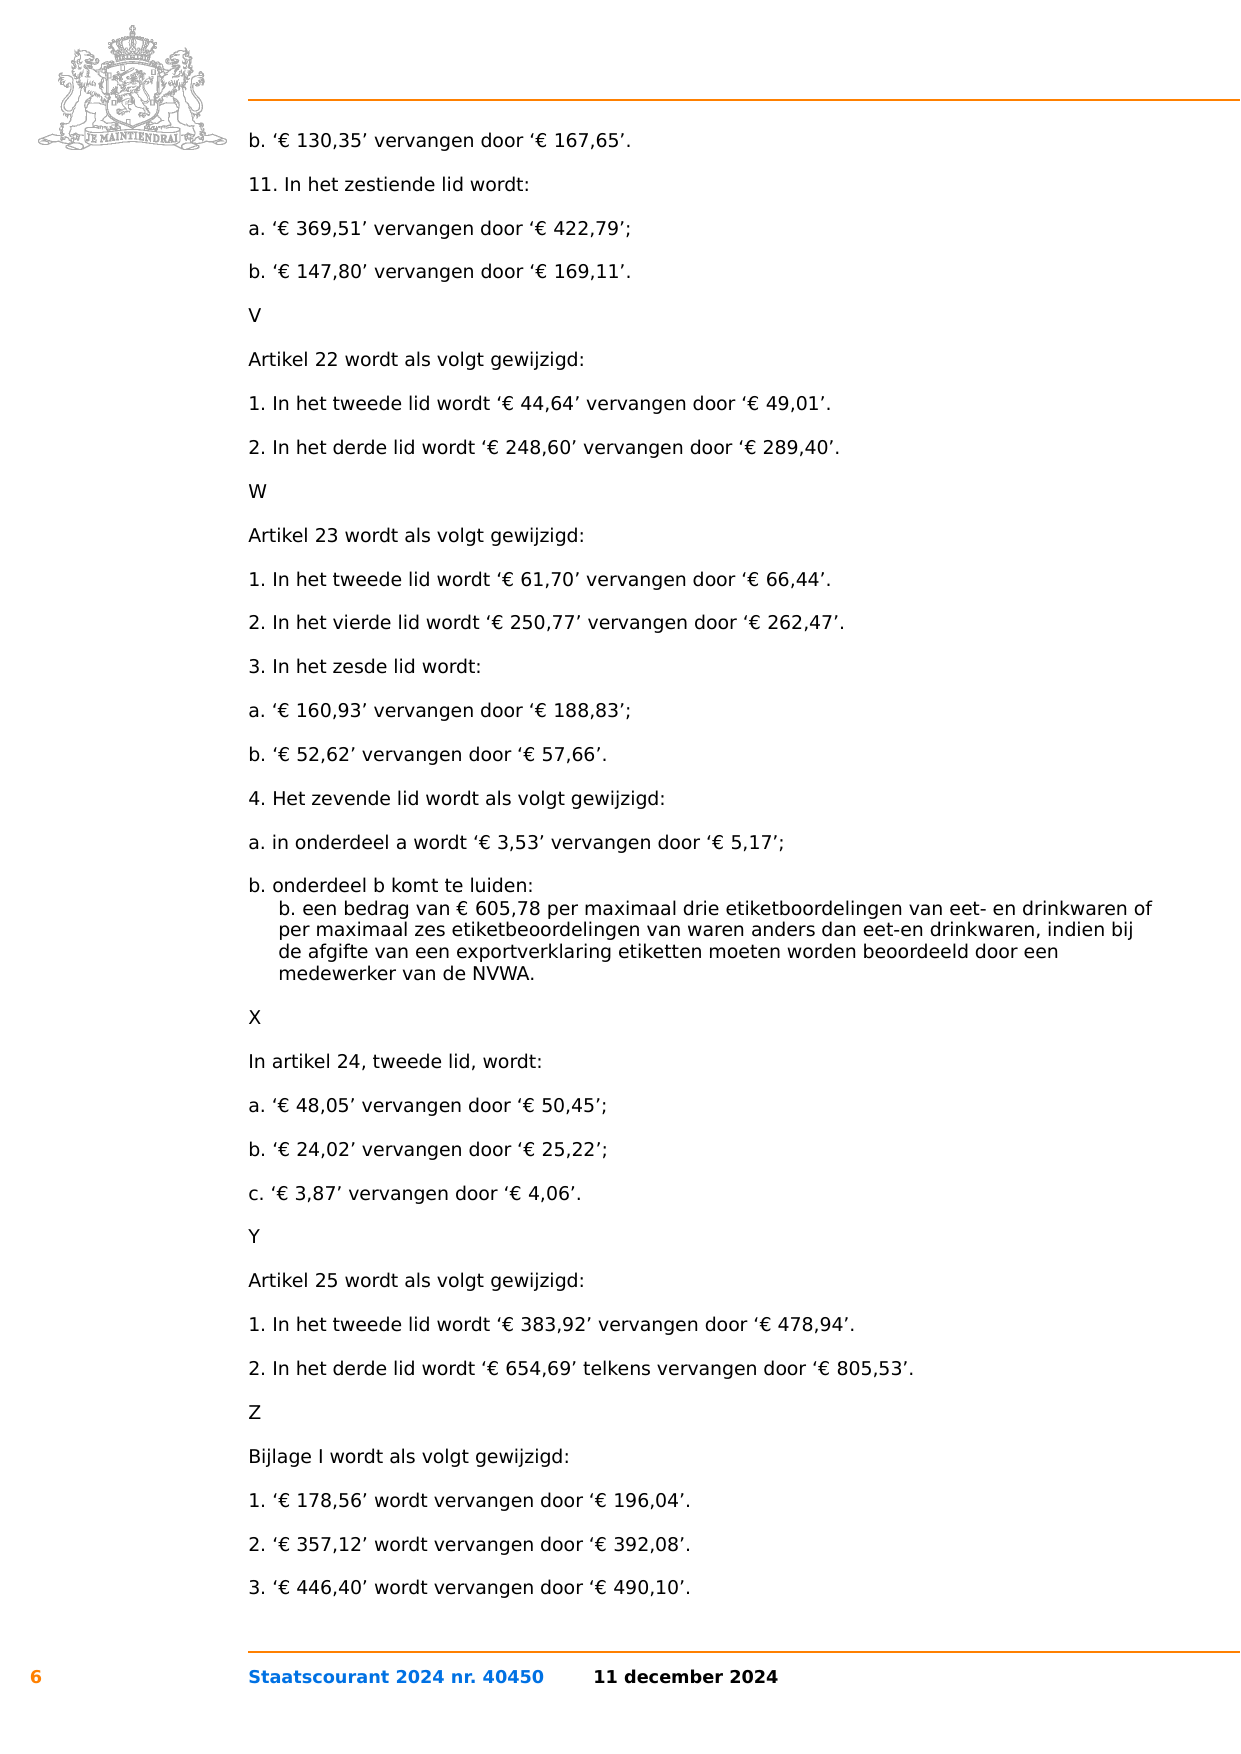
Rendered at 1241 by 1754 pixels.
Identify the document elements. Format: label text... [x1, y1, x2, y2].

text 1. In het tweede lid wordt ‘€ 61,70’ vervangen door ‘€ 66,44’. [248, 568, 1163, 590]
text Artikel 22 wordt als volgt gewijzigd: [248, 349, 1163, 371]
text 11. In het zestiende lid wordt: [248, 174, 1163, 196]
text In artikel 24, tweede lid, wordt: [248, 1051, 1163, 1073]
text 2. In het derde lid wordt ‘€ 248,60’ vervangen door ‘€ 289,40’. [248, 437, 1163, 459]
text a. ‘€ 48,05’ vervangen door ‘€ 50,45’; [248, 1095, 1163, 1117]
text a. in onderdeel a wordt ‘€ 3,53’ vervangen door ‘€ 5,17’; [248, 832, 1163, 853]
text X [248, 1007, 1163, 1029]
text b. ‘€ 24,02’ vervangen door ‘€ 25,22’; [248, 1139, 1163, 1161]
text 4. Het zevende lid wordt als volgt gewijzigd: [248, 788, 1163, 810]
text Z [248, 1402, 1163, 1424]
text a. ‘€ 369,51’ vervangen door ‘€ 422,79’; [248, 218, 1163, 239]
text a. ‘€ 160,93’ vervangen door ‘€ 188,83’; [248, 700, 1163, 722]
text 3. ‘€ 446,40’ wordt vervangen door ‘€ 490,10’. [248, 1577, 1163, 1599]
text 1. ‘€ 178,56’ wordt vervangen door ‘€ 196,04’. [248, 1489, 1163, 1512]
text b. ‘€ 147,80’ vervangen door ‘€ 169,11’. [248, 261, 1163, 283]
text b. ‘€ 52,62’ vervangen door ‘€ 57,66’. [248, 744, 1163, 766]
picture [38, 25, 227, 150]
text 2. In het derde lid wordt ‘€ 654,69’ telkens vervangen door ‘€ 805,53’. [248, 1358, 1163, 1380]
text c. ‘€ 3,87’ vervangen door ‘€ 4,06’. [248, 1183, 1163, 1204]
text Artikel 23 wordt als volgt gewijzigd: [248, 524, 1163, 547]
text 2. ‘€ 357,12’ wordt vervangen door ‘€ 392,08’. [248, 1533, 1163, 1555]
text 1. In het tweede lid wordt ‘€ 44,64’ vervangen door ‘€ 49,01’. [248, 393, 1163, 415]
text Artikel 25 wordt als volgt gewijzigd: [248, 1270, 1163, 1292]
text 2. In het vierde lid wordt ‘€ 250,77’ vervangen door ‘€ 262,47’. [248, 612, 1163, 634]
text Bijlage I wordt als volgt gewijzigd: [248, 1446, 1163, 1468]
text Y [248, 1226, 1163, 1248]
text b. onderdeel b komt te luiden: [248, 875, 1163, 897]
text b. ‘€ 130,35’ vervangen door ‘€ 167,65’. [248, 130, 1163, 152]
text W [248, 481, 1163, 503]
text b. een bedrag van € 605,78 per maximaal drie etiketboordelingen van eet- en drinkwaren of per maximaal zes etiketbeoordelingen van waren anders dan eet-en drinkwaren, indien bij de afgifte van een exportverklaring etiketten moeten worden beoordeeld door een medewerker van de NVWA. [278, 897, 1163, 985]
text 3. In het zesde lid wordt: [248, 656, 1163, 678]
text V [248, 305, 1163, 327]
text 1. In het tweede lid wordt ‘€ 383,92’ vervangen door ‘€ 478,94’. [248, 1314, 1163, 1336]
